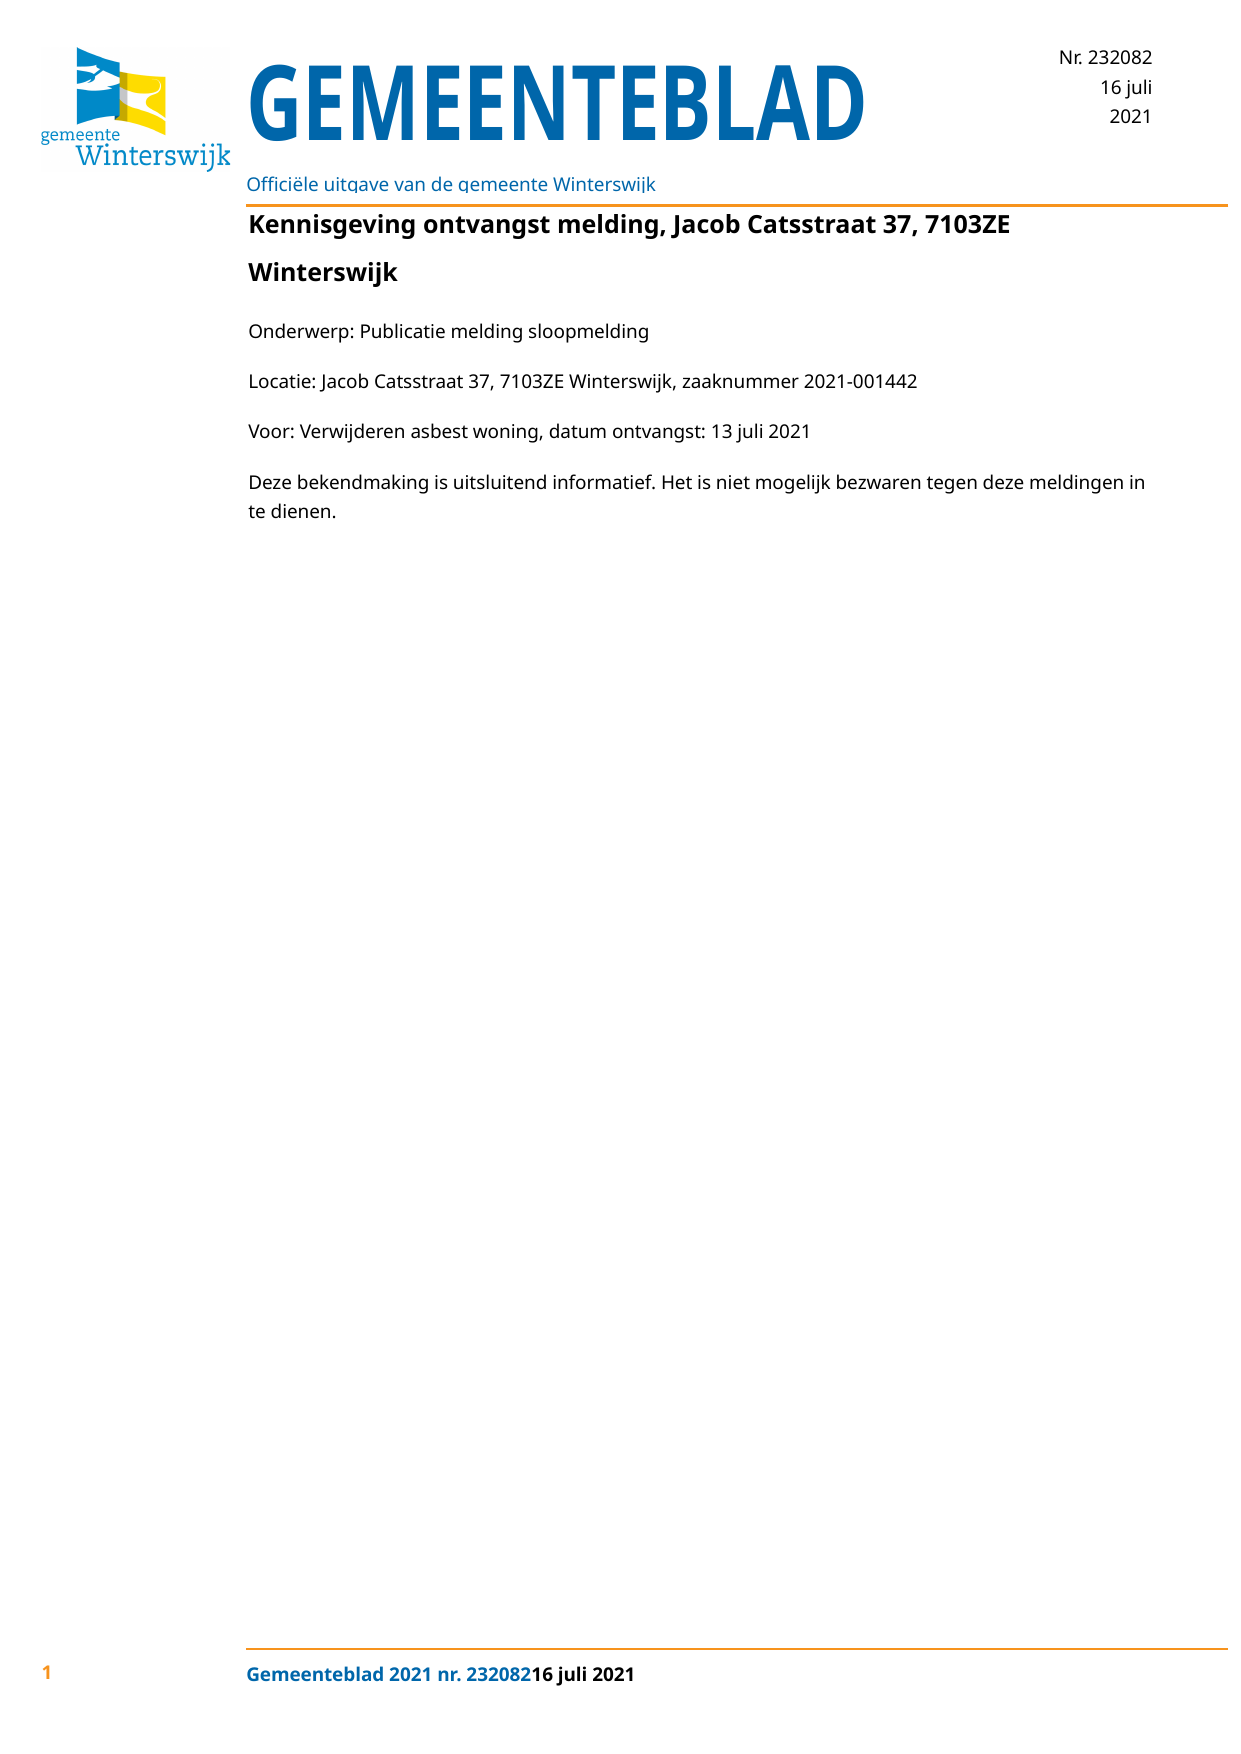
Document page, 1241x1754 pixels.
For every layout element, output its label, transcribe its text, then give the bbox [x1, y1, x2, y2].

text Onderwerp: Publicatie melding sloopmelding [248, 318, 1152, 344]
text Kennisgeving ontvangst melding, Jacob Catsstraat 37, 7103ZE Winterswijk [248, 207, 1152, 288]
text Voor: Verwijderen asbest woning, datum ontvangst: 13 juli 2021 [248, 419, 1152, 444]
picture [225, 153, 231, 162]
text Deze bekendmaking is uitsluitend informatief. Het is niet mogelijk bezwaren tegen deze meldingen in te dienen. [248, 469, 1152, 524]
text Locatie: Jacob Catsstraat 37, 7103ZE Winterswijk, zaaknummer 2021-001442 [248, 368, 1152, 394]
picture [41, 47, 231, 172]
